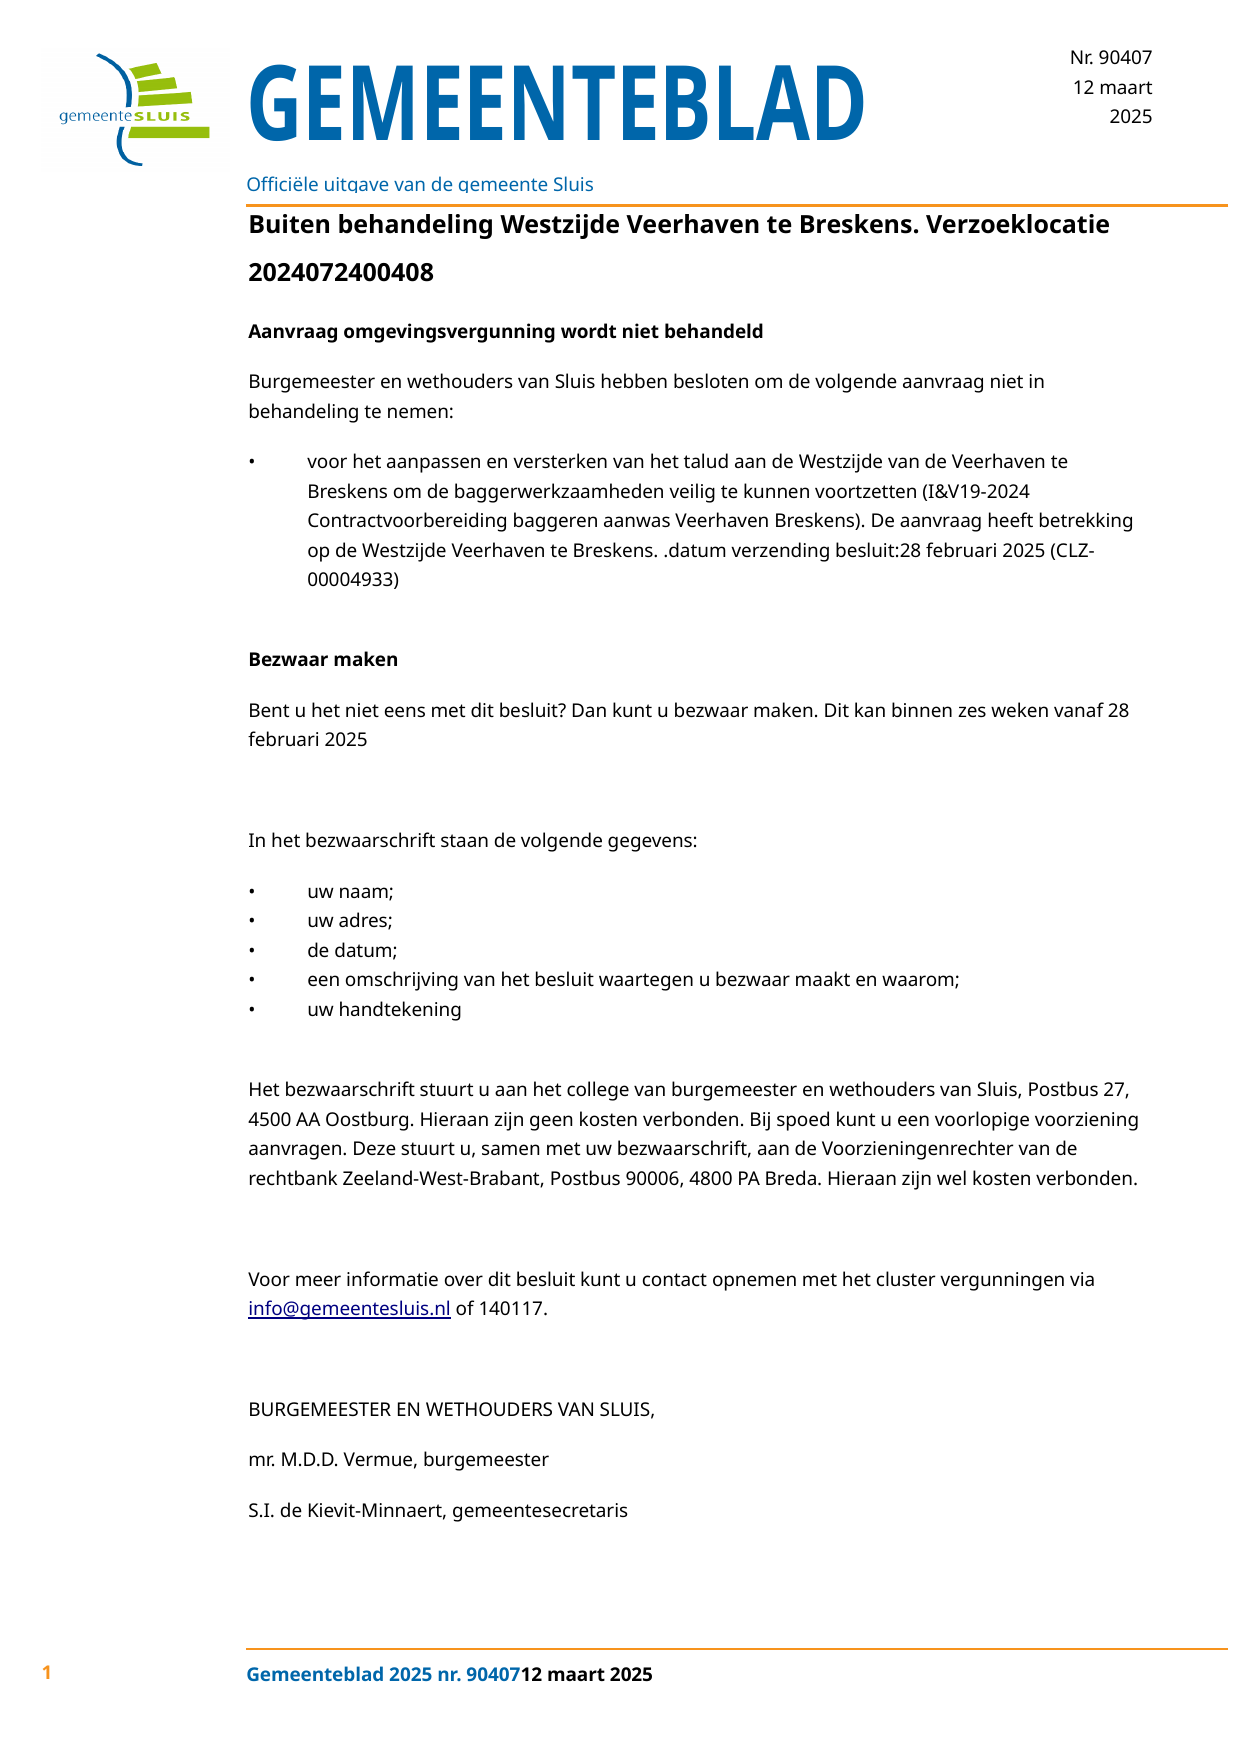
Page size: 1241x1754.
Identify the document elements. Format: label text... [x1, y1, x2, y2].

text Burgemeester en wethouders van Sluis hebben besloten om de volgende aanvraag niet in behandeling te nemen: [248, 368, 1152, 424]
text BURGEMEESTER EN WETHOUDERS VAN SLUIS, [248, 1396, 1152, 1422]
list uw adres; [248, 907, 1152, 933]
text Bent u het niet eens met dit besluit? Dan kunt u bezwaar maken. Dit kan binnen zes weken vanaf 28 februari 2025 [248, 697, 1152, 752]
text Voor meer informatie over dit besluit kunt u contact opnemen met het cluster vergunningen via info@gemeentesluis.nl of 140117. [248, 1266, 1152, 1321]
text mr. M.D.D. Vermue, burgemeester [248, 1447, 1152, 1472]
picture [41, 47, 231, 172]
text Aanvraag omgevingsvergunning wordt niet behandeld [248, 318, 1152, 344]
list voor het aanpassen en versterken van het talud aan de Westzijde van de Veerhaven te Breskens om de baggerwerkzaamheden veilig te kunnen voortzetten (I&V19-2024 Contractvoorbereiding baggeren aanwas Veerhaven Breskens). De aanvraag heeft betrekking op de Westzijde Veerhaven te Breskens. .datum verzending besluit:28 februari 2025 (CLZ-00004933) [248, 448, 1152, 592]
list een omschrijving van het besluit waartegen u bezwaar maakt en waarom; [248, 967, 1152, 992]
text S.I. de Kievit-Minnaert, gemeentesecretaris [248, 1497, 1152, 1523]
list uw handtekening [248, 996, 1152, 1022]
text Het bezwaarschrift stuurt u aan het college van burgemeester en wethouders van Sluis, Postbus 27, 4500 AA Oostburg. Hieraan zijn geen kosten verbonden. Bij spoed kunt u een voorlopige voorziening aanvragen. Deze stuurt u, samen met uw bezwaarschrift, aan de Voorzieningenrechter van de rechtbank Zeeland-West-Brabant, Postbus 90006, 4800 PA Breda. Hieraan zijn wel kosten verbonden. [248, 1076, 1152, 1191]
list de datum; [248, 937, 1152, 963]
text Bezwaar maken [248, 647, 1152, 672]
text In het bezwaarschrift staan de volgende gegevens: [248, 827, 1152, 853]
list uw naam; [248, 878, 1152, 904]
text Buiten behandeling Westzijde Veerhaven te Breskens. Verzoeklocatie 2024072400408 [248, 207, 1152, 288]
